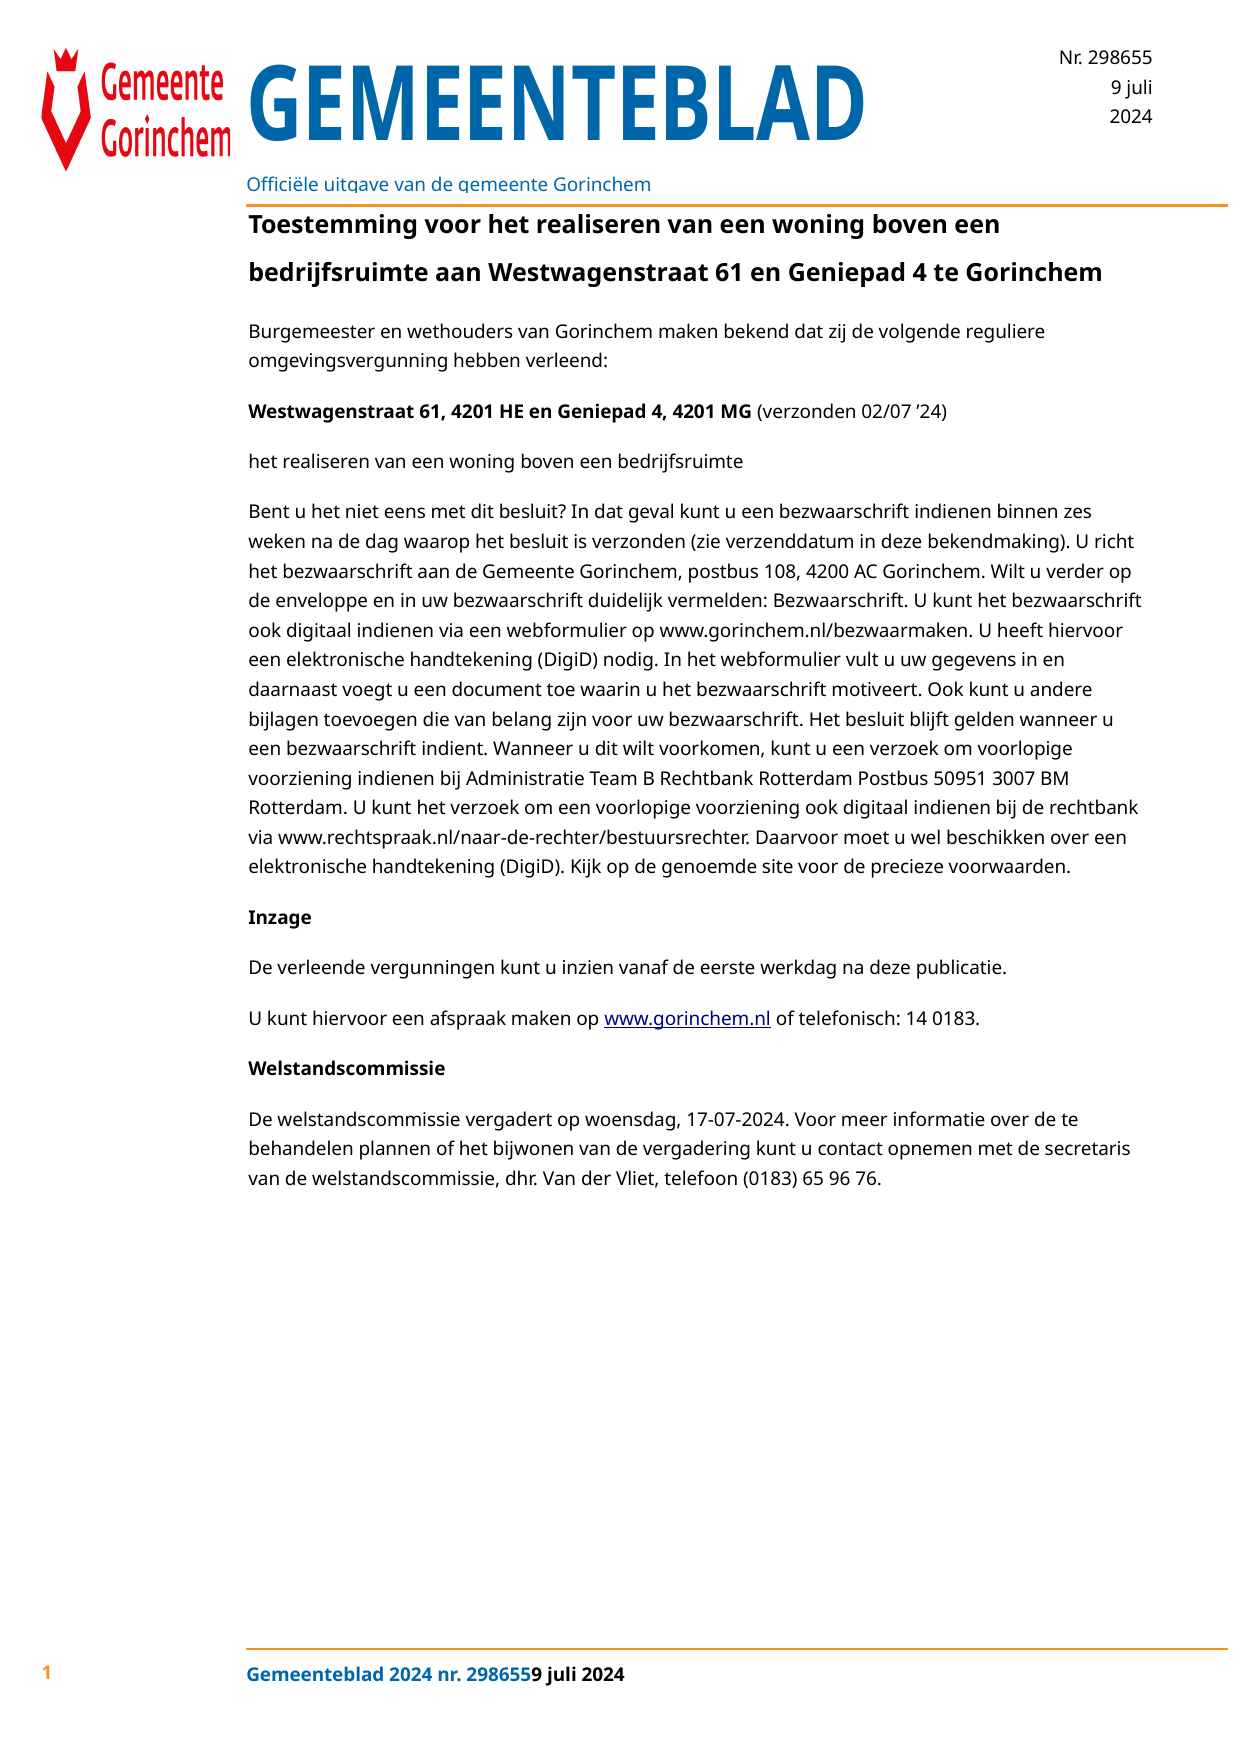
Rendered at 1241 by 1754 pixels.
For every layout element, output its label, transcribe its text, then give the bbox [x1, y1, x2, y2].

text Inzage [248, 904, 1152, 930]
text Toestemming voor het realiseren van een woning boven een bedrijfsruimte aan Westwagenstraat 61 en Geniepad 4 te Gorinchem [248, 207, 1152, 288]
text het realiseren van een woning boven een bedrijfsruimte [248, 448, 1152, 474]
text Westwagenstraat 61, 4201 HE en Geniepad 4, 4201 MG (verzonden 02/07 ’24) [248, 398, 1152, 424]
text Bent u het niet eens met dit besluit? In dat geval kunt u een bezwaarschrift indienen binnen zes weken na de dag waarop het besluit is verzonden (zie verzenddatum in deze bekendmaking). U richt het bezwaarschrift aan de Gemeente Gorinchem, postbus 108, 4200 AC Gorinchem. Wilt u verder op de enveloppe en in uw bezwaarschrift duidelijk vermelden: Bezwaarschrift. U kunt het bezwaarschrift ook digitaal indienen via een webformulier op www.gorinchem.nl/bezwaarmaken. U heeft hiervoor een elektronische handtekening (DigiD) nodig. In het webformulier vult u uw gegevens in en daarnaast voegt u een document toe waarin u het bezwaarschrift motiveert. Ook kunt u andere bijlagen toevoegen die van belang zijn voor uw bezwaarschrift. Het besluit blijft gelden wanneer u een bezwaarschrift indient. Wanneer u dit wilt voorkomen, kunt u een verzoek om voorlopige voorziening indienen bij Administratie Team B Rechtbank Rotterdam Postbus 50951 3007 BM Rotterdam. U kunt het verzoek om een voorlopige voorziening ook digitaal indienen bij de rechtbank via www.rechtspraak.nl/naar-de-rechter/bestuursrechter. Daarvoor moet u wel beschikken over een elektronische handtekening (DigiD). Kijk op de genoemde site voor de precieze voorwaarden. [248, 499, 1152, 879]
picture [41, 47, 231, 172]
text De verleende vergunningen kunt u inzien vanaf de eerste werkdag na deze publicatie. [248, 954, 1152, 980]
text Welstandscommissie [248, 1055, 1152, 1081]
text U kunt hiervoor een afspraak maken op www.gorinchem.nl of telefonisch: 14 0183. [248, 1005, 1152, 1031]
text De welstandscommissie vergadert op woensdag, 17-07-2024. Voor meer informatie over de te behandelen plannen of het bijwonen van de vergadering kunt u contact opnemen met de secretaris van de welstandscommissie, dhr. Van der Vliet, telefoon (0183) 65 96 76. [248, 1106, 1152, 1191]
text Burgemeester en wethouders van Gorinchem maken bekend dat zij de volgende reguliere omgevingsvergunning hebben verleend: [248, 318, 1152, 373]
